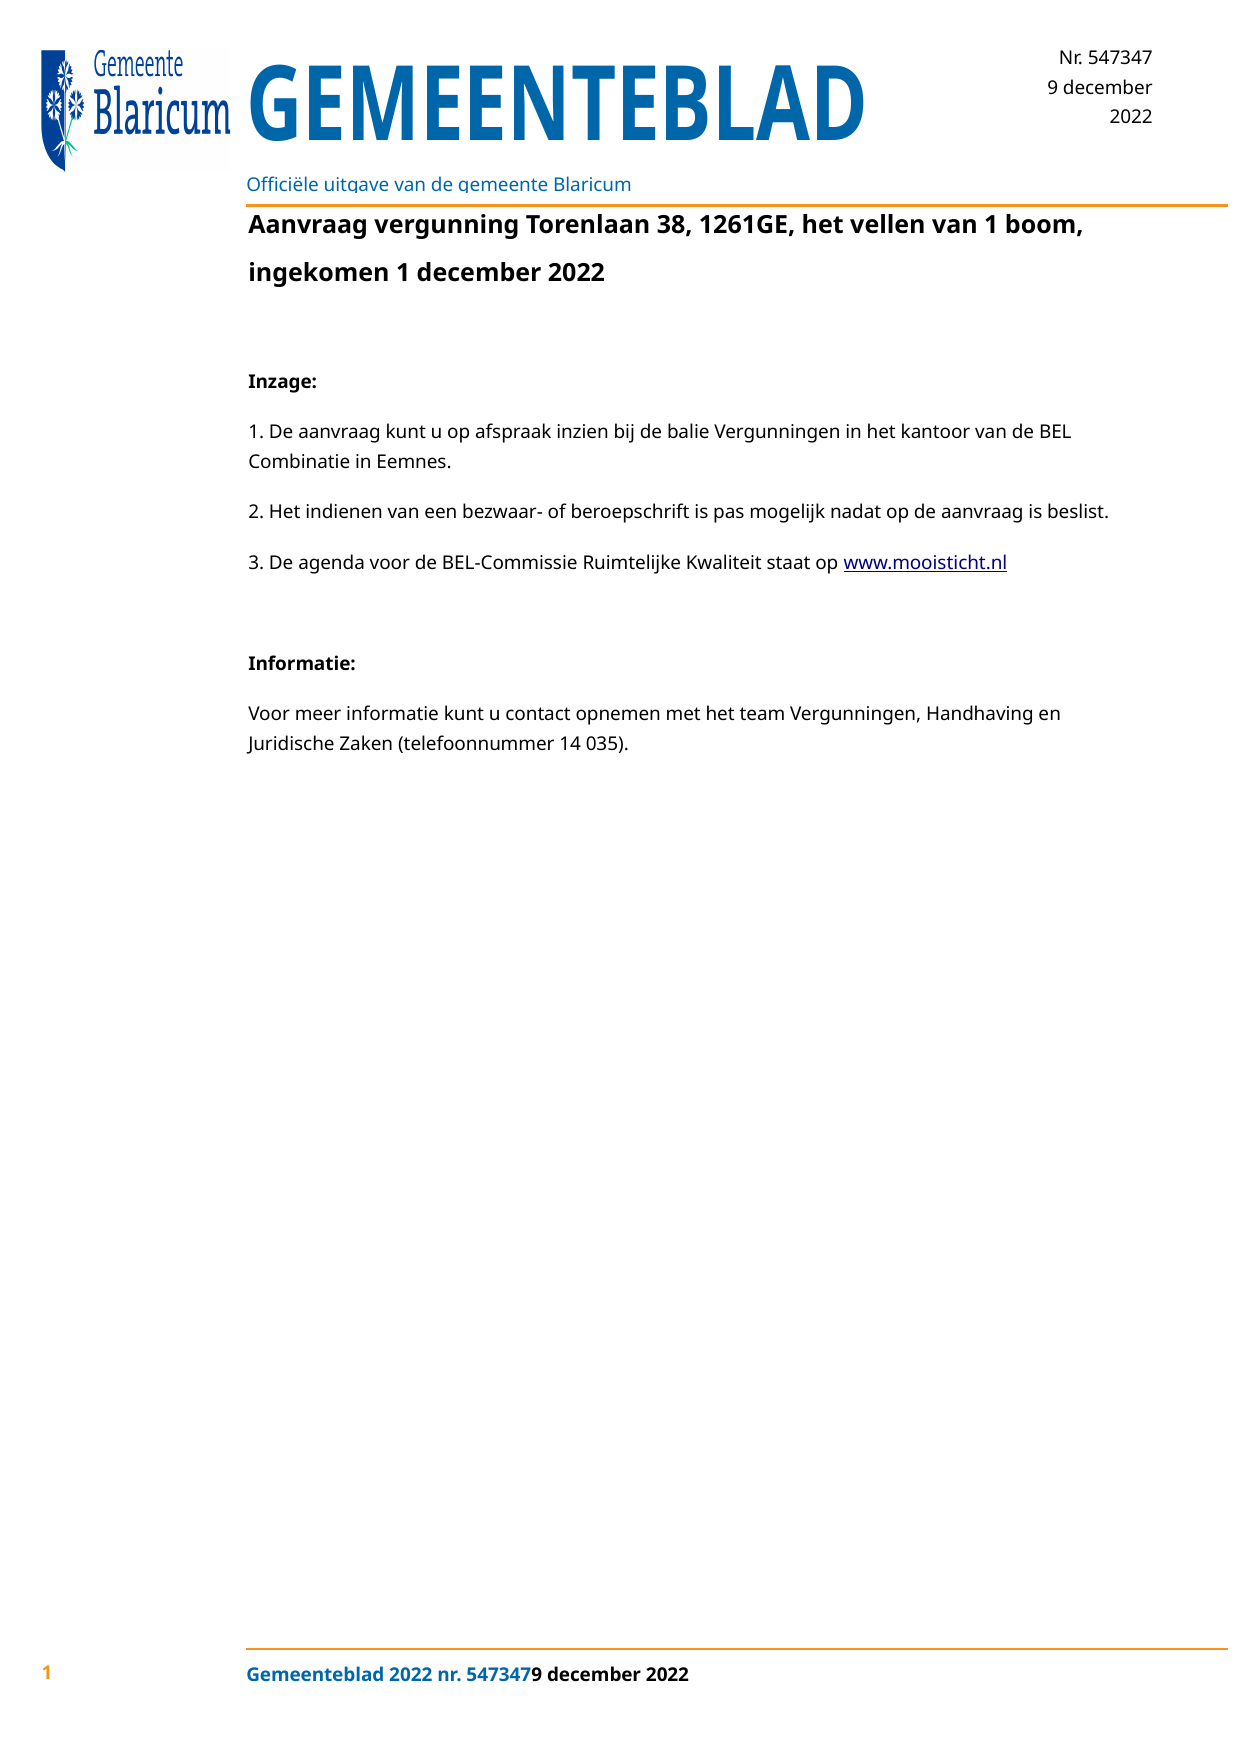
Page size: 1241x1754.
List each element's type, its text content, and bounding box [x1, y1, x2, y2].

picture [41, 47, 231, 172]
text Inzage: [248, 368, 1152, 394]
text 2. Het indienen van een bezwaar- of beroepschrift is pas mogelijk nadat op de aanvraag is beslist. [248, 499, 1152, 524]
text Aanvraag vergunning Torenlaan 38, 1261GE, het vellen van 1 boom, ingekomen 1 december 2022 [248, 207, 1152, 288]
text Informatie: [248, 650, 1152, 676]
text 1. De aanvraag kunt u op afspraak inzien bij de balie Vergunningen in het kantoor van de BEL Combinatie in Eemnes. [248, 419, 1152, 474]
text 3. De agenda voor de BEL-Commissie Ruimtelijke Kwaliteit staat op www.mooisticht.nl [248, 549, 1152, 575]
text Voor meer informatie kunt u contact opnemen met het team Vergunningen, Handhaving en Juridische Zaken (telefoonnummer 14 035). [248, 700, 1152, 756]
